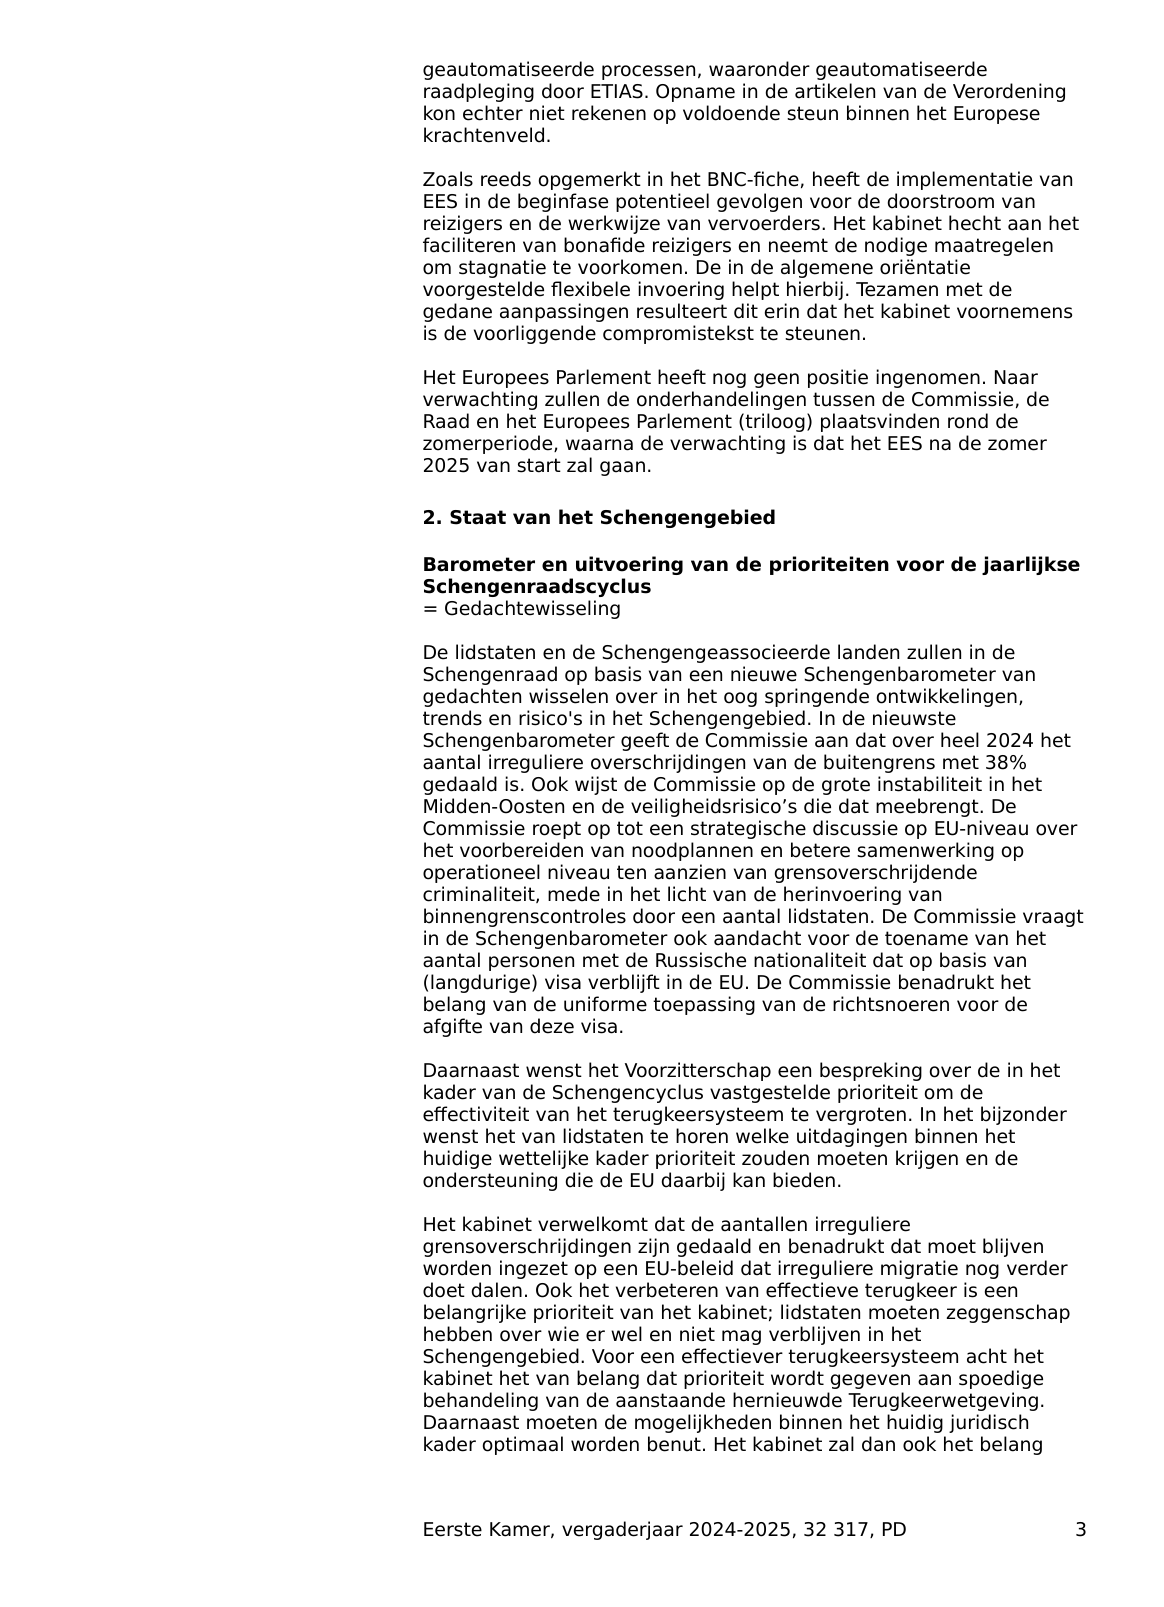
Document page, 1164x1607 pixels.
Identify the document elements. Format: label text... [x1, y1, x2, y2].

text Het kabinet verwelkomt dat de aantallen irreguliere grensoverschrijdingen zijn gedaald en benadrukt dat moet blijven worden ingezet op een EU-beleid dat irreguliere migratie nog verder doet dalen. Ook het verbeteren van effectieve terugkeer is een belangrijke prioriteit van het kabinet; lidstaten moeten zeggenschap hebben over wie er wel en niet mag verblijven in het Schengengebied. Voor een effectiever terugkeersysteem acht het kabinet het van belang dat prioriteit wordt gegeven aan spoedige behandeling van de aanstaande hernieuwde Terugkeerwetgeving. Daarnaast moeten de mogelijkheden binnen het huidig juridisch kader optimaal worden benut. Het kabinet zal dan ook het belang [422, 1214, 1087, 1456]
text Daarnaast wenst het Voorzitterschap een bespreking over de in het kader van de Schengencyclus vastgestelde prioriteit om de effectiviteit van het terugkeersysteem te vergroten. In het bijzonder wenst het van lidstaten te horen welke uitdagingen binnen het huidige wettelijke kader prioriteit zouden moeten krijgen en de ondersteuning die de EU daarbij kan bieden. [422, 1060, 1087, 1192]
text = Gedachtewisseling [422, 598, 1087, 620]
text De lidstaten en de Schengengeassocieerde landen zullen in de Schengenraad op basis van een nieuwe Schengenbarometer van gedachten wisselen over in het oog springende ontwikkelingen, trends en risico's in het Schengengebied. In de nieuwste Schengenbarometer geeft de Commissie aan dat over heel 2024 het aantal irreguliere overschrijdingen van de buitengrens met 38% gedaald is. Ook wijst de Commissie op de grote instabiliteit in het Midden-Oosten en de veiligheidsrisico’s die dat meebrengt. De Commissie roept op tot een strategische discussie op EU-niveau over het voorbereiden van noodplannen en betere samenwerking op operationeel niveau ten aanzien van grensoverschrijdende criminaliteit, mede in het licht van de herinvoering van binnengrenscontroles door een aantal lidstaten. De Commissie vraagt in de Schengenbarometer ook aandacht voor de toename van het aantal personen met de Russische nationaliteit dat op basis van (langdurige) visa verblijft in de EU. De Commissie benadrukt het belang van de uniforme toepassing van de richtsnoeren voor de afgifte van deze visa. [422, 642, 1087, 1038]
text Barometer en uitvoering van de prioriteiten voor de jaarlijkse Schengenraadscyclus [422, 554, 1087, 598]
text Het Europees Parlement heeft nog geen positie ingenomen. Naar verwachting zullen de onderhandelingen tussen de Commissie, de Raad en het Europees Parlement (triloog) plaatsvinden rond de zomerperiode, waarna de verwachting is dat het EES na de zomer 2025 van start zal gaan. [422, 367, 1087, 477]
text Zoals reeds opgemerkt in het BNC-fiche, heeft de implementatie van EES in de beginfase potentieel gevolgen voor de doorstroom van reizigers en de werkwijze van vervoerders. Het kabinet hecht aan het faciliteren van bonafide reizigers en neemt de nodige maatregelen om stagnatie te voorkomen. De in de algemene oriëntatie voorgestelde flexibele invoering helpt hierbij. Tezamen met de gedane aanpassingen resulteert dit erin dat het kabinet voornemens is de voorliggende compromistekst te steunen. [422, 169, 1087, 345]
subtitle 2. Staat van het Schengengebied [422, 507, 1087, 529]
text geautomatiseerde processen, waaronder geautomatiseerde raadpleging door ETIAS. Opname in de artikelen van de Verordening kon echter niet rekenen op voldoende steun binnen het Europese krachtenveld. [422, 59, 1087, 147]
